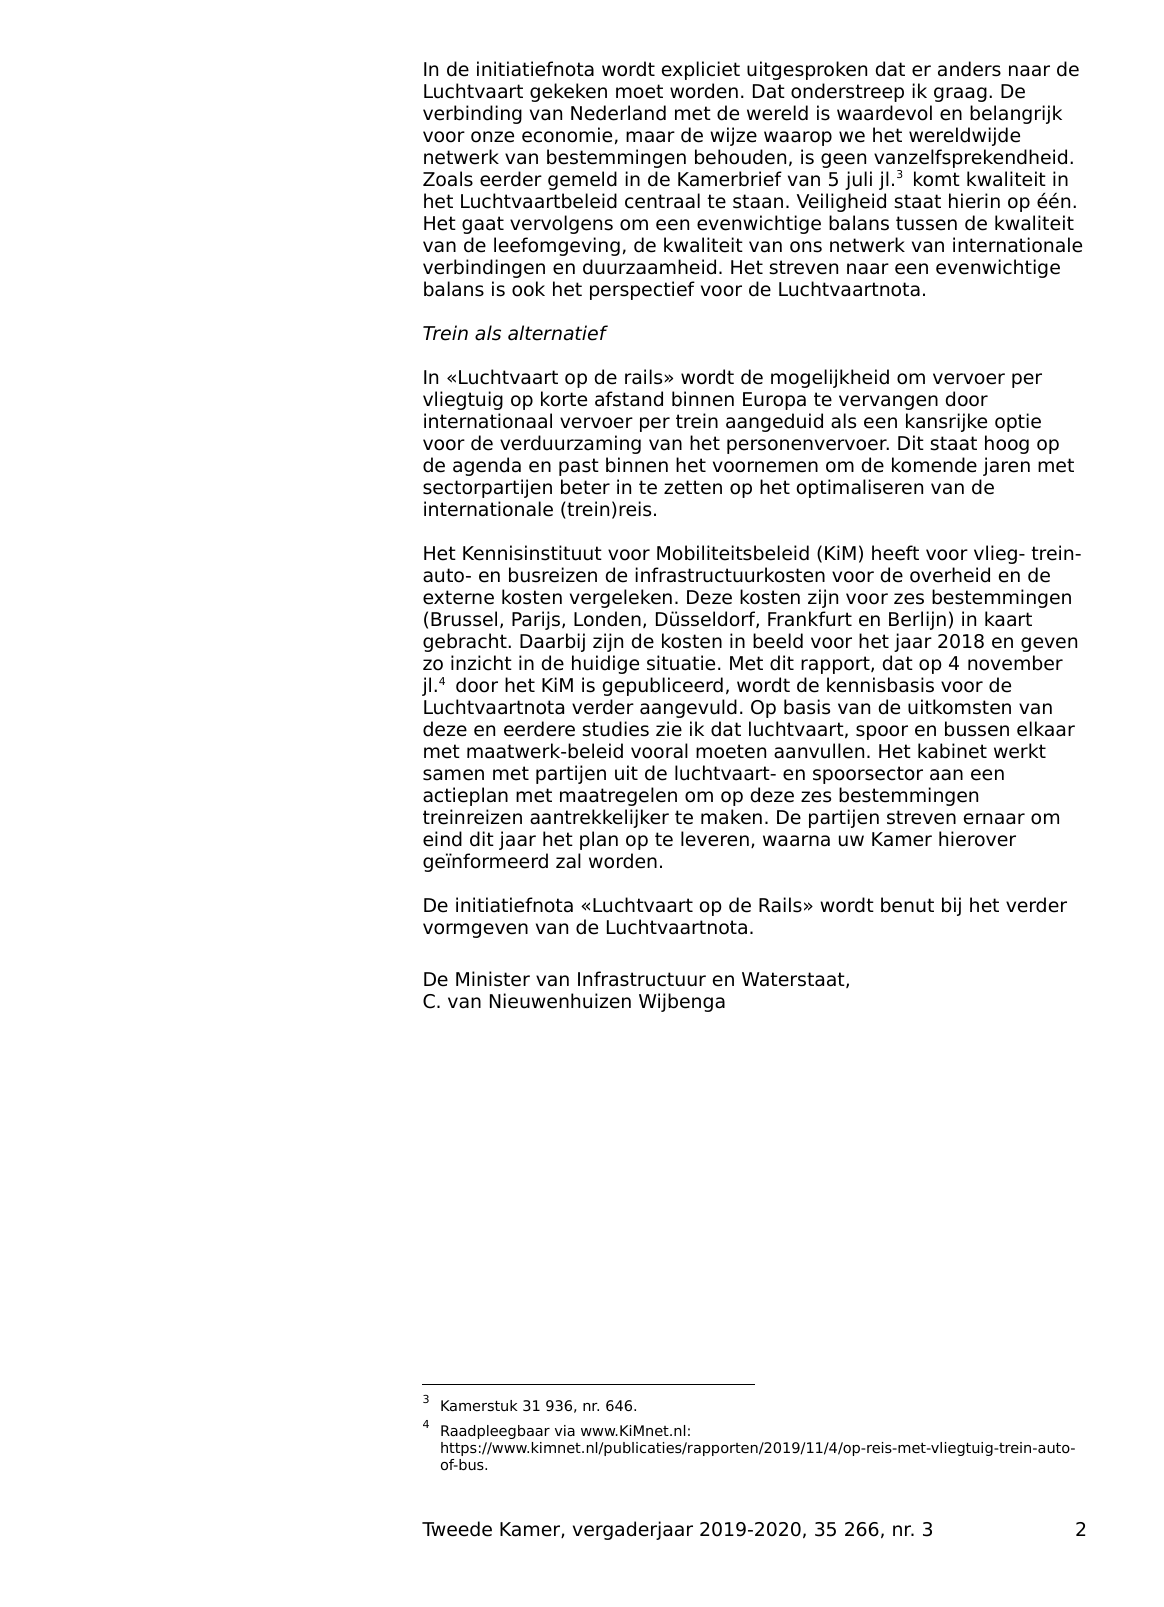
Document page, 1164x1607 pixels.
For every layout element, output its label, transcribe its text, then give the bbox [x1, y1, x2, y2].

subtitle Trein als alternatief [422, 323, 1087, 345]
text Raadpleegbaar via www.KiMnet.nl: https://www.kimnet.nl/publicaties/rapporten/2019/11/4/op-reis-met-vliegtuig-trein-auto-of-bus. [422, 1418, 1087, 1474]
text In «Luchtvaart op de rails» wordt de mogelijkheid om vervoer per vliegtuig op korte afstand binnen Europa te vervangen door internationaal vervoer per trein aangeduid als een kansrijke optie voor de verduurzaming van het personenvervoer. Dit staat hoog op de agenda en past binnen het voornemen om de komende jaren met sectorpartijen beter in te zetten op het optimaliseren van de internationale (trein)reis. [422, 367, 1087, 521]
text In de initiatiefnota wordt expliciet uitgesproken dat er anders naar de Luchtvaart gekeken moet worden. Dat onderstreep ik graag. De verbinding van Nederland met de wereld is waardevol en belangrijk voor onze economie, maar de wijze waarop we het wereldwijde netwerk van bestemmingen behouden, is geen vanzelfsprekendheid. Zoals eerder gemeld in de Kamerbrief van 5 juli jl. komt kwaliteit in het Luchtvaartbeleid centraal te staan. Veiligheid staat hierin op één. Het gaat vervolgens om een evenwichtige balans tussen de kwaliteit van de leefomgeving, de kwaliteit van ons netwerk van internationale verbindingen en duurzaamheid. Het streven naar een evenwichtige balans is ook het perspectief voor de Luchtvaartnota. [422, 59, 1087, 301]
text De initiatiefnota «Luchtvaart op de Rails» wordt benut bij het verder vormgeven van de Luchtvaartnota. [422, 895, 1087, 939]
text Het Kennisinstituut voor Mobiliteitsbeleid (KiM) heeft voor vlieg- trein- auto- en busreizen de infrastructuurkosten voor de overheid en de externe kosten vergeleken. Deze kosten zijn voor zes bestemmingen (Brussel, Parijs, Londen, Düsseldorf, Frankfurt en Berlijn) in kaart gebracht. Daarbij zijn de kosten in beeld voor het jaar 2018 en geven zo inzicht in de huidige situatie. Met dit rapport, dat op 4 november jl. door het KiM is gepubliceerd, wordt de kennisbasis voor de Luchtvaartnota verder aangevuld. Op basis van de uitkomsten van deze en eerdere studies zie ik dat luchtvaart, spoor en bussen elkaar met maatwerk-beleid vooral moeten aanvullen. Het kabinet werkt samen met partijen uit de luchtvaart- en spoorsector aan een actieplan met maatregelen om op deze zes bestemmingen treinreizen aantrekkelijker te maken. De partijen streven ernaar om eind dit jaar het plan op te leveren, waarna uw Kamer hierover geïnformeerd zal worden. [422, 543, 1087, 873]
text Kamerstuk 31 936, nr. 646. [422, 1393, 1087, 1416]
text De Minister van Infrastructuur en Waterstaat, C. van Nieuwenhuizen Wijbenga [422, 969, 1087, 1013]
